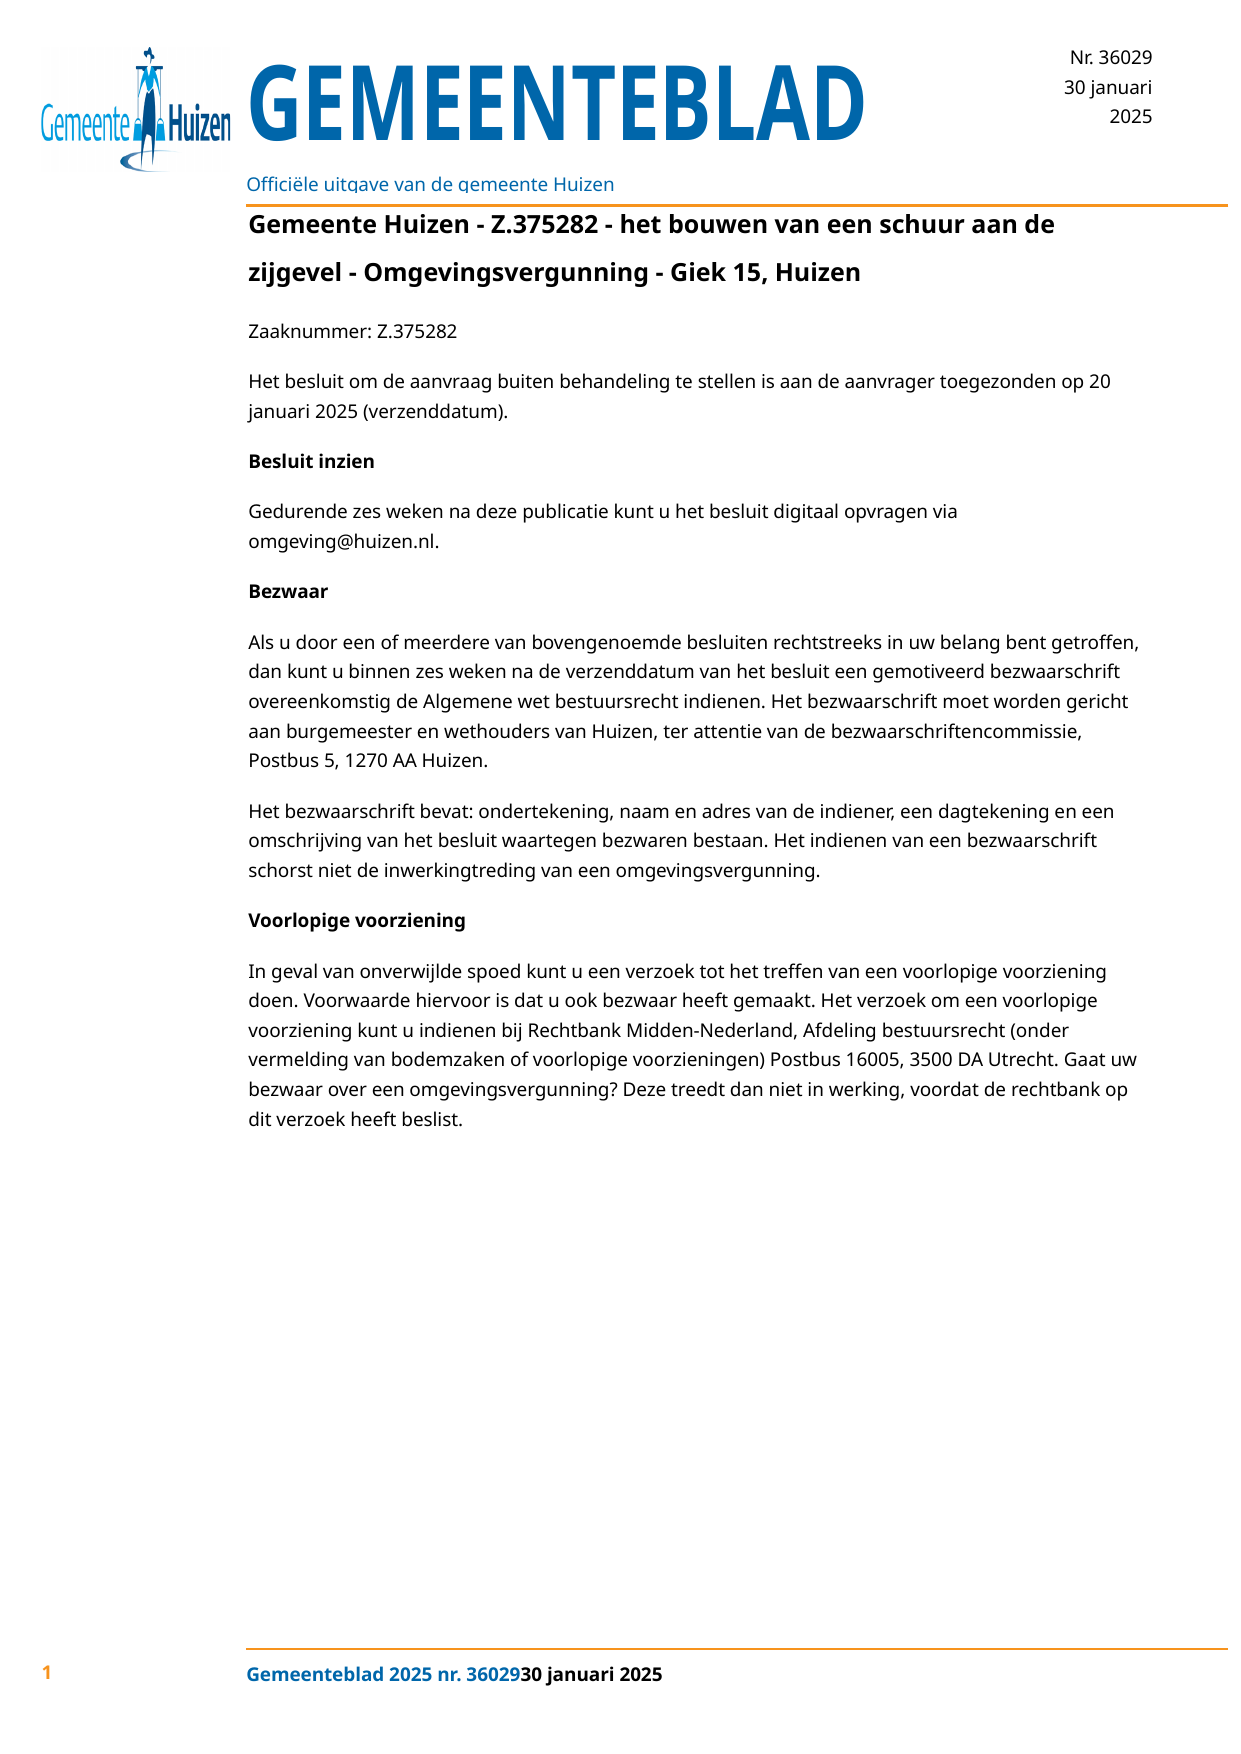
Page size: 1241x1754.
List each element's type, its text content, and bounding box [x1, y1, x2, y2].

text Het bezwaarschrift bevat: ondertekening, naam en adres van de indiener, een dagtekening en een omschrijving van het besluit waartegen bezwaren bestaan. Het indienen van een bezwaarschrift schorst niet de inwerkingtreding van een omgevingsvergunning. [248, 798, 1152, 883]
text In geval van onverwijlde spoed kunt u een verzoek tot het treffen van een voorlopige voorziening doen. Voorwaarde hiervoor is dat u ook bezwaar heeft gemaakt. Het verzoek om een voorlopige voorziening kunt u indienen bij Rechtbank Midden-Nederland, Afdeling bestuursrecht (onder vermelding van bodemzaken of voorlopige voorzieningen) Postbus 16005, 3500 DA Utrecht. Gaat uw bezwaar over een omgevingsvergunning? Deze treedt dan niet in werking, voordat de rechtbank op dit verzoek heeft beslist. [248, 958, 1152, 1132]
text Besluit inzien [248, 448, 1152, 474]
text Bezwaar [248, 579, 1152, 604]
text Zaaknummer: Z.375282 [248, 318, 1152, 344]
text Gemeente Huizen - Z.375282 - het bouwen van een schuur aan de zijgevel - Omgevingsvergunning - Giek 15, Huizen [248, 207, 1152, 288]
text Als u door een of meerdere van bovengenoemde besluiten rechtstreeks in uw belang bent getroffen, dan kunt u binnen zes weken na de verzenddatum van het besluit een gemotiveerd bezwaarschrift overeenkomstig de Algemene wet bestuursrecht indienen. Het bezwaarschrift moet worden gericht aan burgemeester en wethouders van Huizen, ter attentie van de bezwaarschriftencommissie, Postbus 5, 1270 AA Huizen. [248, 629, 1152, 773]
picture [41, 47, 231, 172]
text Het besluit om de aanvraag buiten behandeling te stellen is aan de aanvrager toegezonden op 20 januari 2025 (verzenddatum). [248, 368, 1152, 424]
text Gedurende zes weken na deze publicatie kunt u het besluit digitaal opvragen via omgeving@huizen.nl. [248, 499, 1152, 554]
text Voorlopige voorziening [248, 907, 1152, 933]
